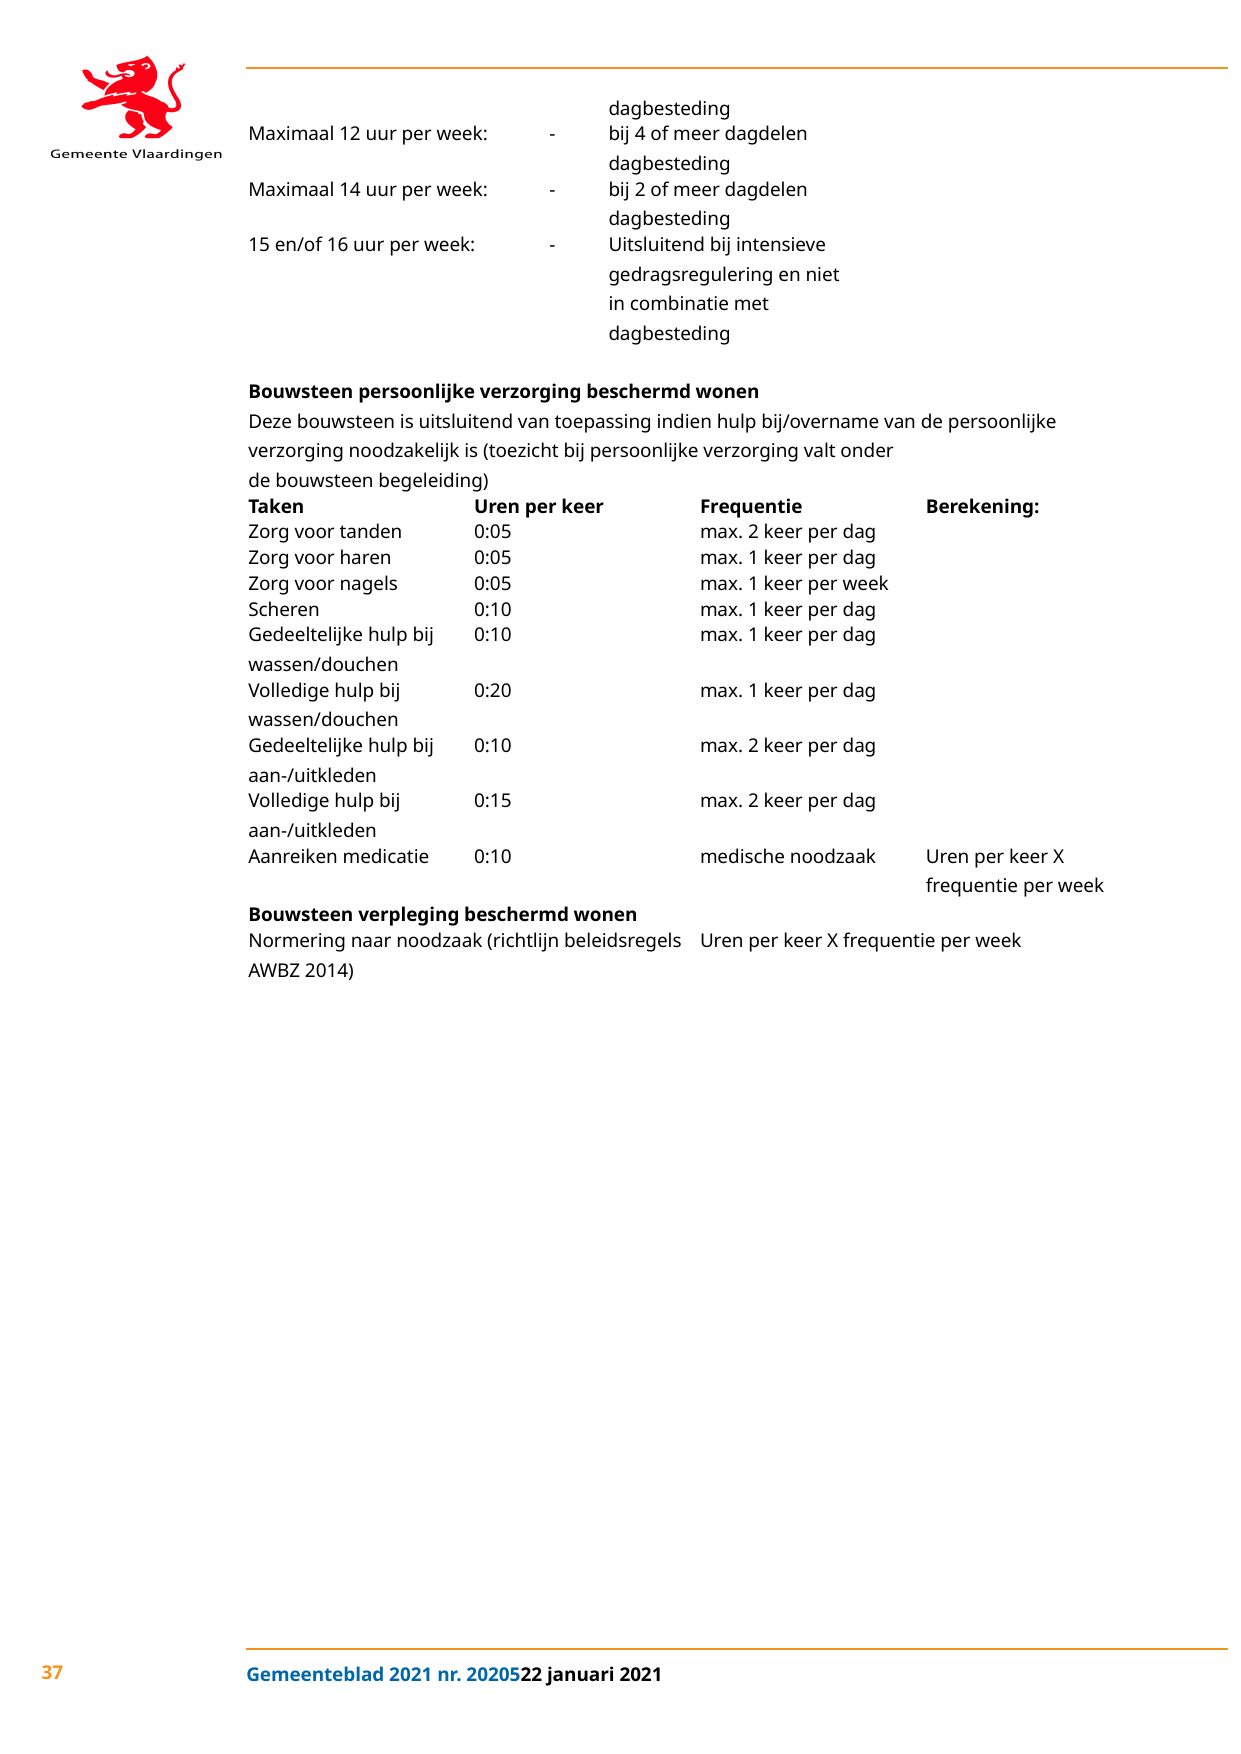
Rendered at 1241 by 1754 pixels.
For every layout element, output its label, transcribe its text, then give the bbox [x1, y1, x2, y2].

table_cell 0:10 [474, 843, 700, 898]
table_cell Zorg voor haren [248, 545, 474, 570]
table_header Bouwsteen persoonlijke verzorging beschermd wonen Deze bouwsteen is uitsluitend van toepassing indien hulp bij/overname van de persoonlijke verzorging noodzakelijk is (toezicht bij persoonlijke verzorging valt onder de bouwsteen begeleiding) [248, 379, 1152, 493]
table_cell Maximaal 12 uur per week: [248, 121, 549, 176]
table_cell dagbesteding [549, 95, 850, 121]
table_cell [850, 95, 1152, 346]
table_cell 0:15 [474, 788, 700, 843]
table_cell 0:10 [474, 596, 700, 622]
table_cell Zorg voor nagels [248, 570, 474, 596]
table_cell Taken [248, 493, 474, 519]
table_cell max. 1 keer per dag [700, 596, 926, 622]
table_cell 0:10 [474, 732, 700, 788]
table_cell 0:20 [474, 677, 700, 732]
table_cell Uren per keer X frequentie per week [926, 843, 1152, 898]
table_cell Scheren [248, 596, 474, 622]
table_cell Uren per keer X frequentie per week [700, 927, 1152, 983]
table_cell 0:05 [474, 570, 700, 596]
table_cell 0:05 [474, 545, 700, 570]
table_cell max. 1 keer per dag [700, 677, 926, 732]
table_cell [926, 519, 1152, 843]
table_cell Uren per keer [474, 493, 700, 519]
table_cell Aanreiken medicatie [248, 843, 474, 898]
table_cell max. 1 keer per dag [700, 622, 926, 677]
table_cell [248, 95, 549, 121]
table_cell 15 en/of 16 uur per week: [248, 231, 549, 346]
table_cell max. 1 keer per week [700, 570, 926, 596]
table_cell Normering naar noodzaak (richtlijn beleidsregels AWBZ 2014) [248, 927, 700, 983]
table_cell max. 1 keer per dag [700, 545, 926, 570]
table_cell Uitsluitend bij intensieve gedragsregulering en niet in combinatie met dagbesteding [549, 231, 850, 346]
table_cell bij 4 of meer dagdelen dagbesteding [549, 121, 850, 176]
table_cell Gedeeltelijke hulp bij wassen/douchen [248, 622, 474, 677]
picture [41, 47, 231, 172]
table_cell max. 2 keer per dag [700, 788, 926, 843]
table_cell bij 2 of meer dagdelen dagbesteding [549, 176, 850, 231]
table_cell 0:05 [474, 519, 700, 544]
table_cell Frequentie [700, 493, 926, 519]
table_cell Volledige hulp bij aan-/uitkleden [248, 788, 474, 843]
table_cell medische noodzaak [700, 843, 926, 898]
table_cell max. 2 keer per dag [700, 732, 926, 788]
table_cell Maximaal 14 uur per week: [248, 176, 549, 231]
table_cell Volledige hulp bij wassen/douchen [248, 677, 474, 732]
table_cell Zorg voor tanden [248, 519, 474, 544]
table_cell Berekening: [926, 493, 1152, 519]
table_cell max. 2 keer per dag [700, 519, 926, 544]
table_cell Gedeeltelijke hulp bij aan-/uitkleden [248, 732, 474, 788]
table_cell 0:10 [474, 622, 700, 677]
table_header Bouwsteen verpleging beschermd wonen [248, 902, 1152, 927]
